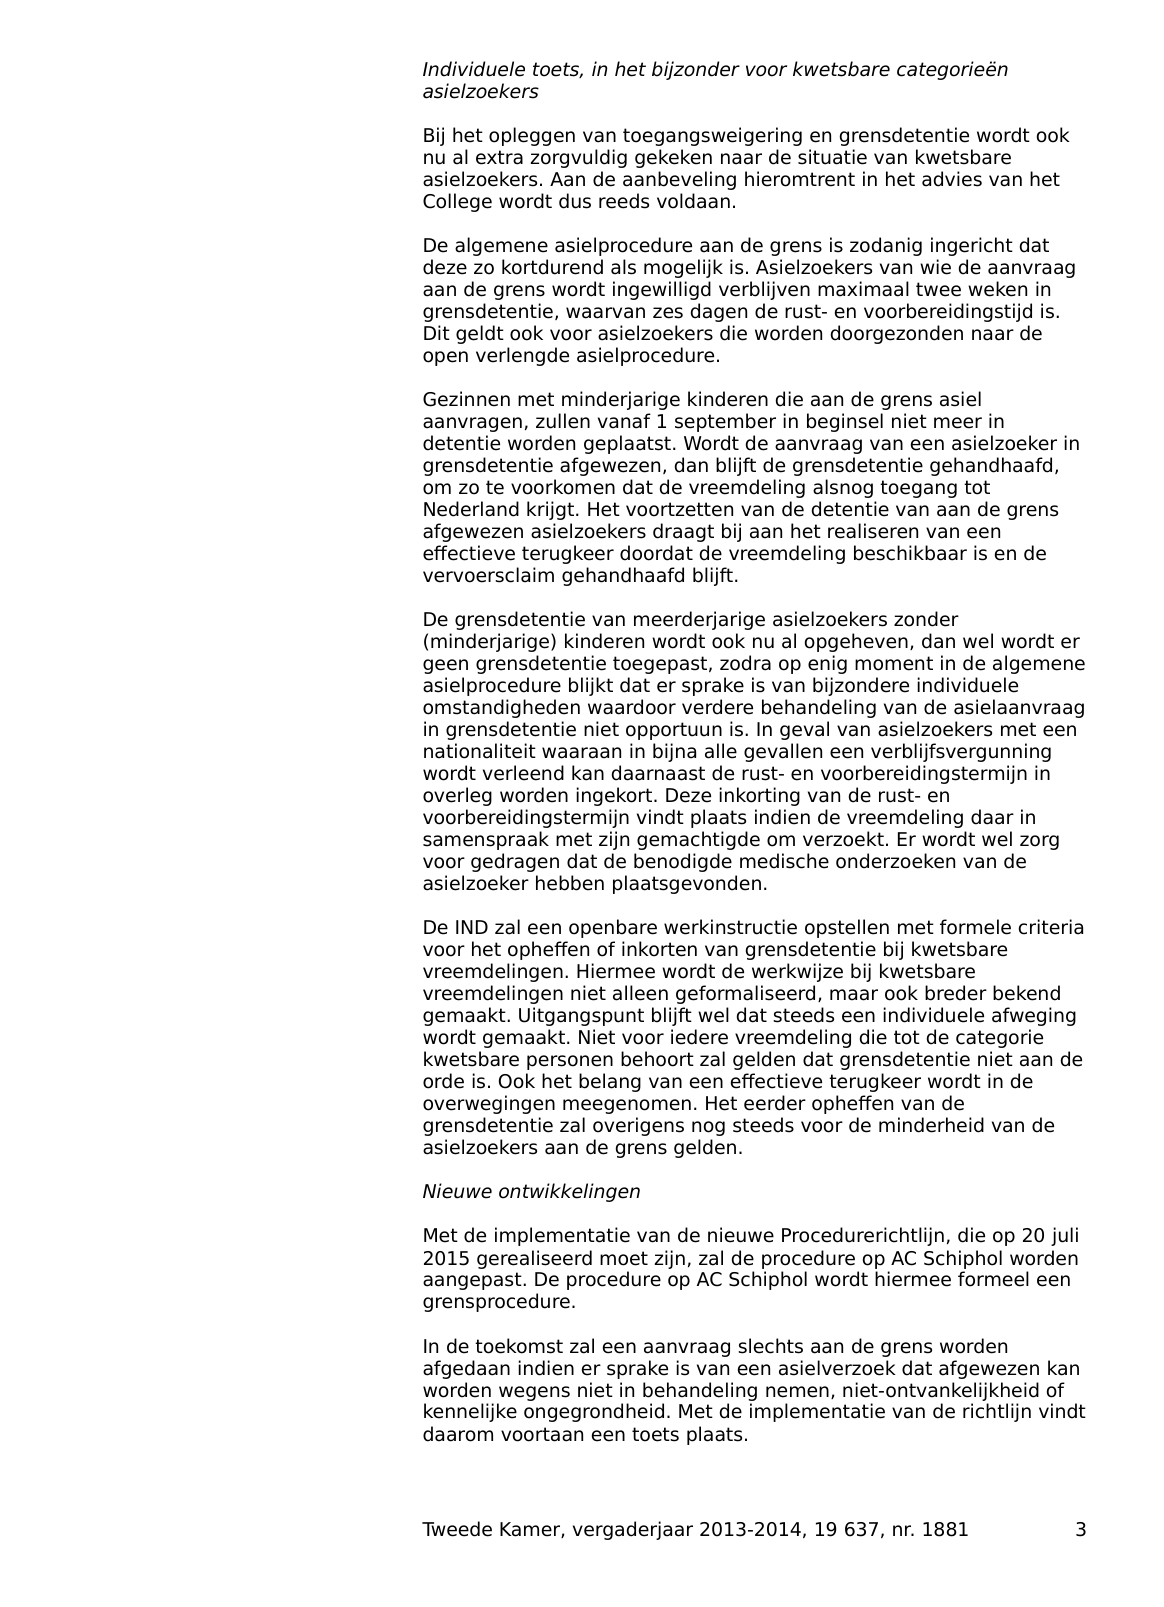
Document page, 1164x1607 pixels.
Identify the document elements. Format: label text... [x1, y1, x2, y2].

text De algemene asielprocedure aan de grens is zodanig ingericht dat deze zo kortdurend als mogelijk is. Asielzoekers van wie de aanvraag aan de grens wordt ingewilligd verblijven maximaal twee weken in grensdetentie, waarvan zes dagen de rust- en voorbereidingstijd is. Dit geldt ook voor asielzoekers die worden doorgezonden naar de open verlengde asielprocedure. [422, 235, 1087, 367]
subtitle Individuele toets, in het bijzonder voor kwetsbare categorieën asielzoekers [422, 59, 1087, 103]
text De IND zal een openbare werkinstructie opstellen met formele criteria voor het opheffen of inkorten van grensdetentie bij kwetsbare vreemdelingen. Hiermee wordt de werkwijze bij kwetsbare vreemdelingen niet alleen geformaliseerd, maar ook breder bekend gemaakt. Uitgangspunt blijft wel dat steeds een individuele afweging wordt gemaakt. Niet voor iedere vreemdeling die tot de categorie kwetsbare personen behoort zal gelden dat grensdetentie niet aan de orde is. Ook het belang van een effectieve terugkeer wordt in de overwegingen meegenomen. Het eerder opheffen van de grensdetentie zal overigens nog steeds voor de minderheid van de asielzoekers aan de grens gelden. [422, 917, 1087, 1159]
text Bij het opleggen van toegangsweigering en grensdetentie wordt ook nu al extra zorgvuldig gekeken naar de situatie van kwetsbare asielzoekers. Aan de aanbeveling hieromtrent in het advies van het College wordt dus reeds voldaan. [422, 125, 1087, 213]
text In de toekomst zal een aanvraag slechts aan de grens worden afgedaan indien er sprake is van een asielverzoek dat afgewezen kan worden wegens niet in behandeling nemen, niet-ontvankelijkheid of kennelijke ongegrondheid. Met de implementatie van de richtlijn vindt daarom voortaan een toets plaats. [422, 1336, 1087, 1445]
subtitle Nieuwe ontwikkelingen [422, 1181, 1087, 1203]
text Met de implementatie van de nieuwe Procedurerichtlijn, die op 20 juli 2015 gerealiseerd moet zijn, zal de procedure op AC Schiphol worden aangepast. De procedure op AC Schiphol wordt hiermee formeel een grensprocedure. [422, 1225, 1087, 1313]
text Gezinnen met minderjarige kinderen die aan de grens asiel aanvragen, zullen vanaf 1 september in beginsel niet meer in detentie worden geplaatst. Wordt de aanvraag van een asielzoeker in grensdetentie afgewezen, dan blijft de grensdetentie gehandhaafd, om zo te voorkomen dat de vreemdeling alsnog toegang tot Nederland krijgt. Het voortzetten van de detentie van aan de grens afgewezen asielzoekers draagt bij aan het realiseren van een effectieve terugkeer doordat de vreemdeling beschikbaar is en de vervoersclaim gehandhaafd blijft. [422, 389, 1087, 587]
text De grensdetentie van meerderjarige asielzoekers zonder (minderjarige) kinderen wordt ook nu al opgeheven, dan wel wordt er geen grensdetentie toegepast, zodra op enig moment in de algemene asielprocedure blijkt dat er sprake is van bijzondere individuele omstandigheden waardoor verdere behandeling van de asielaanvraag in grensdetentie niet opportuun is. In geval van asielzoekers met een nationaliteit waaraan in bijna alle gevallen een verblijfsvergunning wordt verleend kan daarnaast de rust- en voorbereidingstermijn in overleg worden ingekort. Deze inkorting van de rust- en voorbereidingstermijn vindt plaats indien de vreemdeling daar in samenspraak met zijn gemachtigde om verzoekt. Er wordt wel zorg voor gedragen dat de benodigde medische onderzoeken van de asielzoeker hebben plaatsgevonden. [422, 609, 1087, 895]
